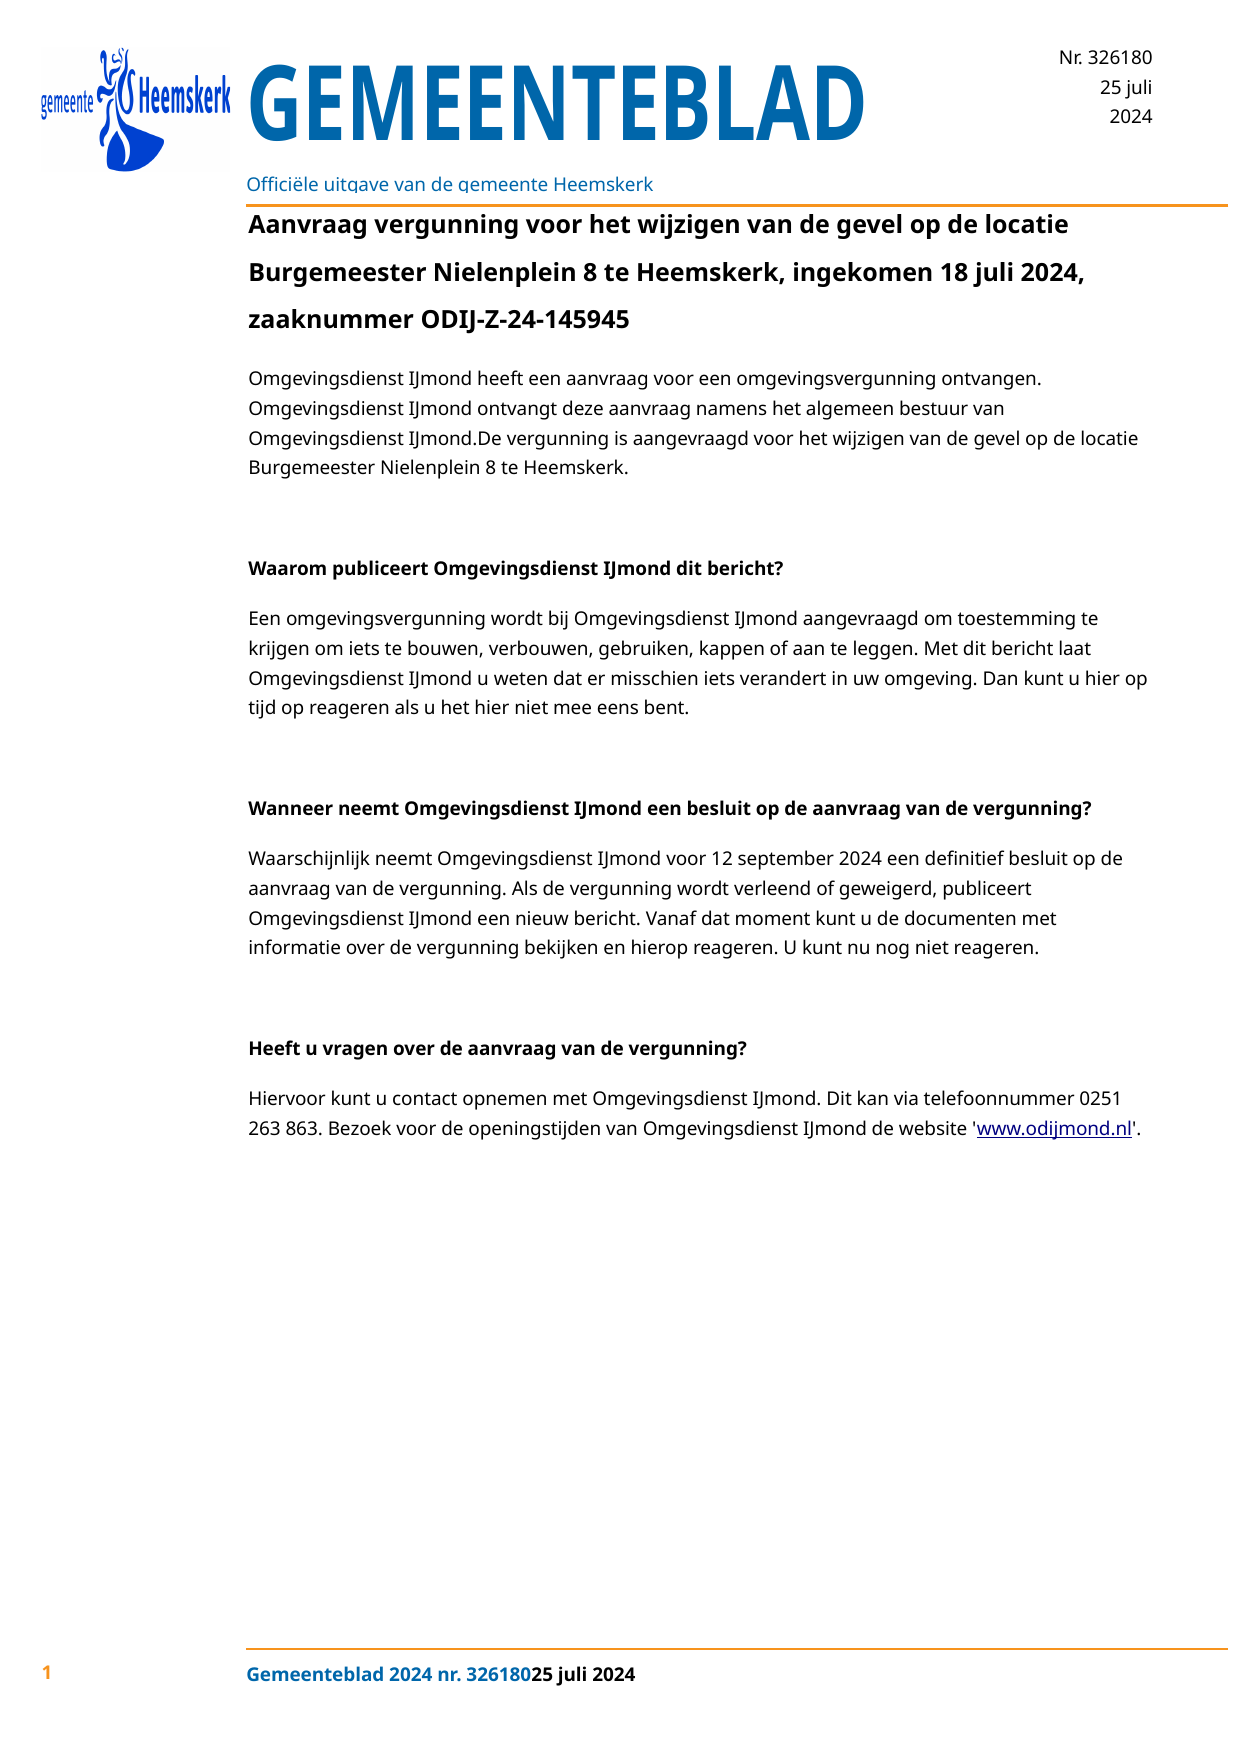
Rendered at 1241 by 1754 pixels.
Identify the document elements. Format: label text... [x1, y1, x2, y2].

text Wanneer neemt Omgevingsdienst IJmond een besluit op de aanvraag van de vergunning? [248, 795, 1152, 821]
text Waarom publiceert Omgevingsdienst IJmond dit bericht? [248, 555, 1152, 581]
picture [41, 47, 231, 172]
text Hiervoor kunt u contact opnemen met Omgevingsdienst IJmond. Dit kan via telefoonnummer 0251 263 863. Bezoek voor de openingstijden van Omgevingsdienst IJmond de website 'www.odijmond.nl'. [248, 1086, 1152, 1141]
text Aanvraag vergunning voor het wijzigen van de gevel op de locatie Burgemeester Nielenplein 8 te Heemskerk, ingekomen 18 juli 2024, zaaknummer ODIJ-Z-24-145945 [248, 207, 1152, 336]
text Omgevingsdienst IJmond heeft een aanvraag voor een omgevingsvergunning ontvangen. Omgevingsdienst IJmond ontvangt deze aanvraag namens het algemeen bestuur van Omgevingsdienst IJmond.De vergunning is aangevraagd voor het wijzigen van de gevel op de locatie Burgemeester Nielenplein 8 te Heemskerk. [248, 366, 1152, 480]
text Heeft u vragen over de aanvraag van de vergunning? [248, 1035, 1152, 1061]
text Een omgevingsvergunning wordt bij Omgevingsdienst IJmond aangevraagd om toestemming te krijgen om iets te bouwen, verbouwen, gebruiken, kappen of aan te leggen. Met dit bericht laat Omgevingsdienst IJmond u weten dat er misschien iets verandert in uw omgeving. Dan kunt u hier op tijd op reageren als u het hier niet mee eens bent. [248, 606, 1152, 720]
text Waarschijnlijk neemt Omgevingsdienst IJmond voor 12 september 2024 een definitief besluit op de aanvraag van de vergunning. Als de vergunning wordt verleend of geweigerd, publiceert Omgevingsdienst IJmond een nieuw bericht. Vanaf dat moment kunt u de documenten met informatie over de vergunning bekijken en hierop reageren. U kunt nu nog niet reageren. [248, 846, 1152, 960]
